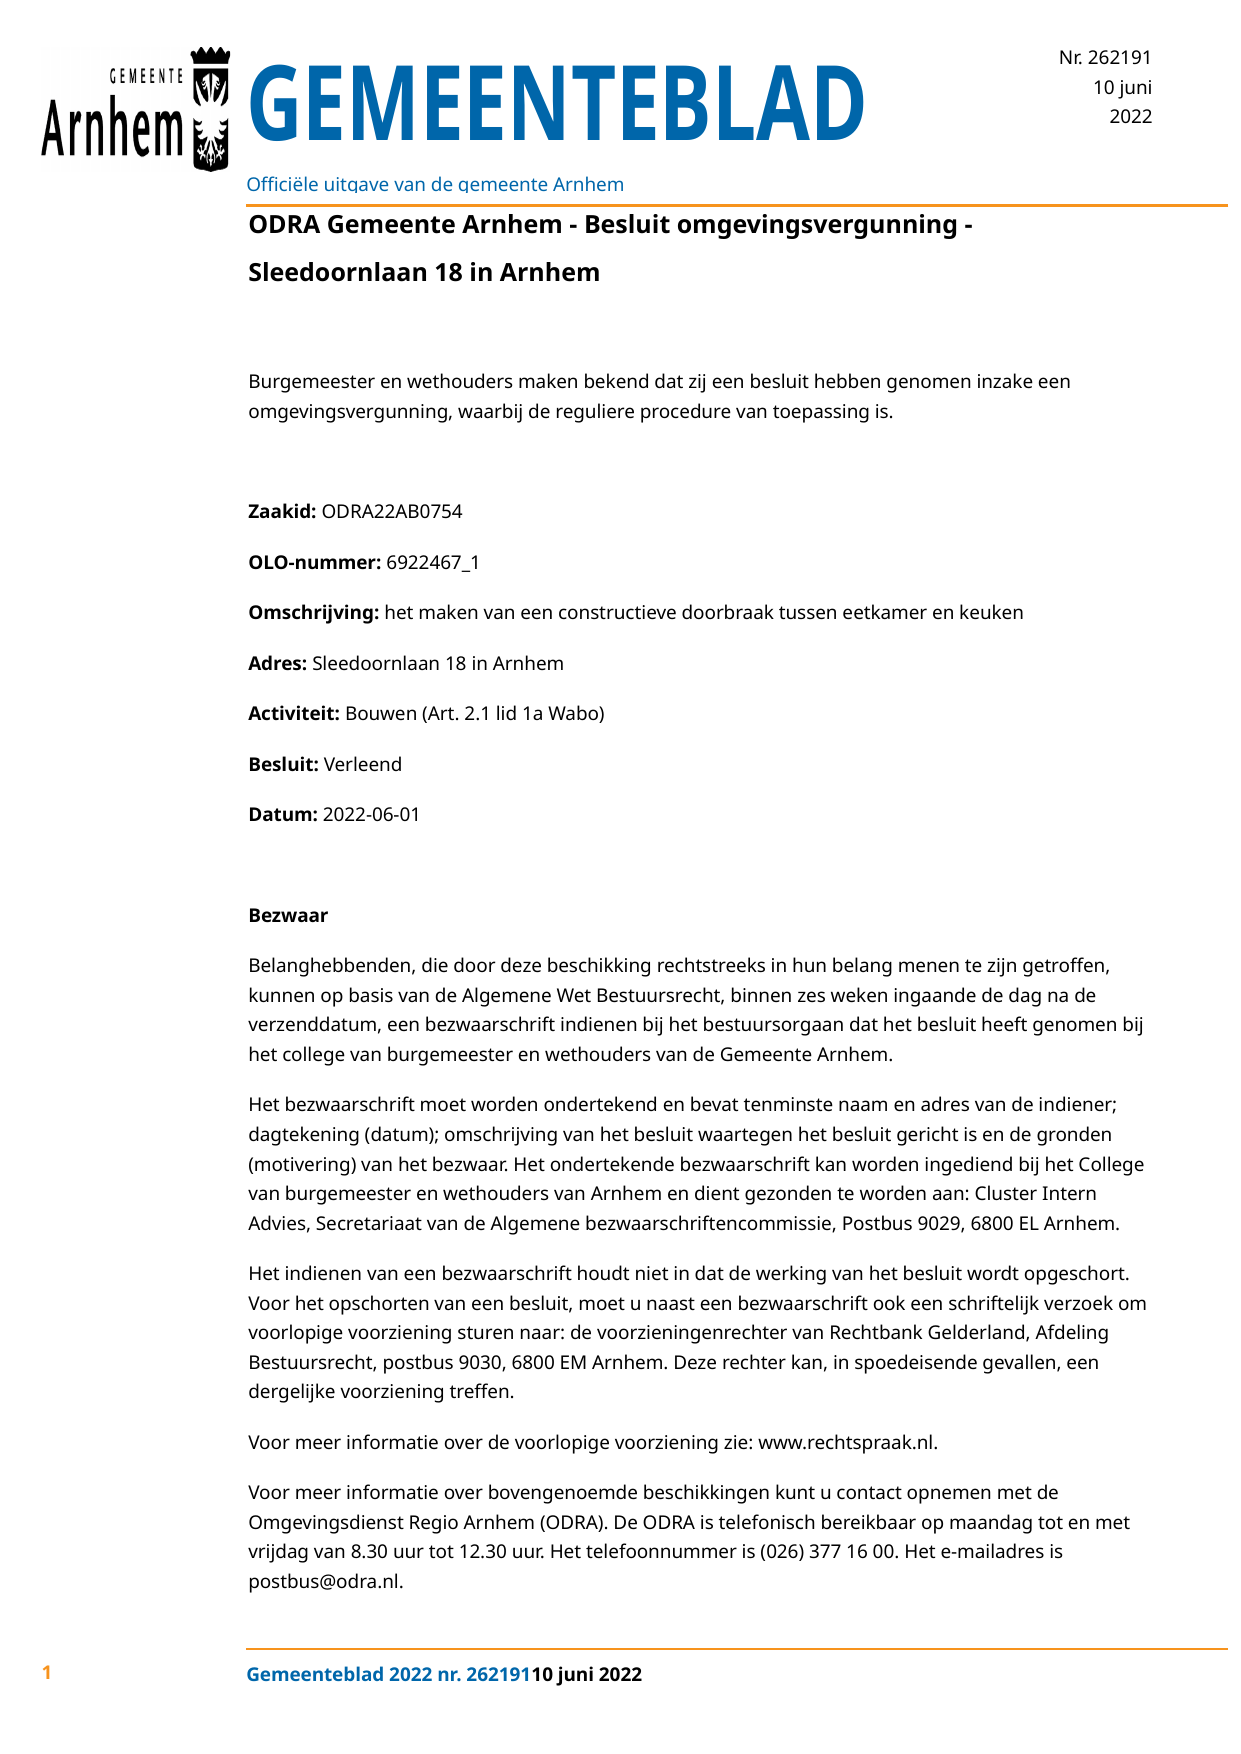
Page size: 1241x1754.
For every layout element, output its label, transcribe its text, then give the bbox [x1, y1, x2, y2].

text Adres: Sleedoornlaan 18 in Arnhem [248, 650, 1152, 676]
picture [41, 47, 231, 172]
text Voor meer informatie over bovengenoemde beschikkingen kunt u contact opnemen met de Omgevingsdienst Regio Arnhem (ODRA). De ODRA is telefonisch bereikbaar op maandag tot en met vrijdag van 8.30 uur tot 12.30 uur. Het telefoonnummer is (026) 377 16 00. Het e-mailadres is postbus@odra.nl. [248, 1479, 1152, 1594]
text Omschrijving: het maken van een constructieve doorbraak tussen eetkamer en keuken [248, 599, 1152, 625]
text Datum: 2022-06-01 [248, 801, 1152, 827]
text Voor meer informatie over de voorlopige voorziening zie: www.rechtspraak.nl. [248, 1429, 1152, 1455]
text Besluit: Verleend [248, 751, 1152, 777]
text Het bezwaarschrift moet worden ondertekend en bevat tenminste naam en adres van de indiener; dagtekening (datum); omschrijving van het besluit waartegen het besluit gericht is en de gronden (motivering) van het bezwaar. Het ondertekende bezwaarschrift kan worden ingediend bij het College van burgemeester en wethouders van Arnhem en dient gezonden te worden aan: Cluster Intern Advies, Secretariaat van de Algemene bezwaarschriftencommissie, Postbus 9029, 6800 EL Arnhem. [248, 1092, 1152, 1236]
text Zaakid: ODRA22AB0754 [248, 499, 1152, 524]
text Belanghebbenden, die door deze beschikking rechtstreeks in hun belang menen te zijn getroffen, kunnen op basis van de Algemene Wet Bestuursrecht, binnen zes weken ingaande de dag na de verzenddatum, een bezwaarschrift indienen bij het bestuursorgaan dat het besluit heeft genomen bij het college van burgemeester en wethouders van de Gemeente Arnhem. [248, 952, 1152, 1067]
text OLO-nummer: 6922467_1 [248, 549, 1152, 575]
text Activiteit: Bouwen (Art. 2.1 lid 1a Wabo) [248, 700, 1152, 726]
text Burgemeester en wethouders maken bekend dat zij een besluit hebben genomen inzake een omgevingsvergunning, waarbij de reguliere procedure van toepassing is. [248, 368, 1152, 424]
text Bezwaar [248, 902, 1152, 928]
text ODRA Gemeente Arnhem - Besluit omgevingsvergunning - Sleedoornlaan 18 in Arnhem [248, 207, 1152, 288]
text Het indienen van een bezwaarschrift houdt niet in dat de werking van het besluit wordt opgeschort. Voor het opschorten van een besluit, moet u naast een bezwaarschrift ook een schriftelijk verzoek om voorlopige voorziening sturen naar: de voorzieningenrechter van Rechtbank Gelderland, Afdeling Bestuursrecht, postbus 9030, 6800 EM Arnhem. Deze rechter kan, in spoedeisende gevallen, een dergelijke voorziening treffen. [248, 1260, 1152, 1404]
